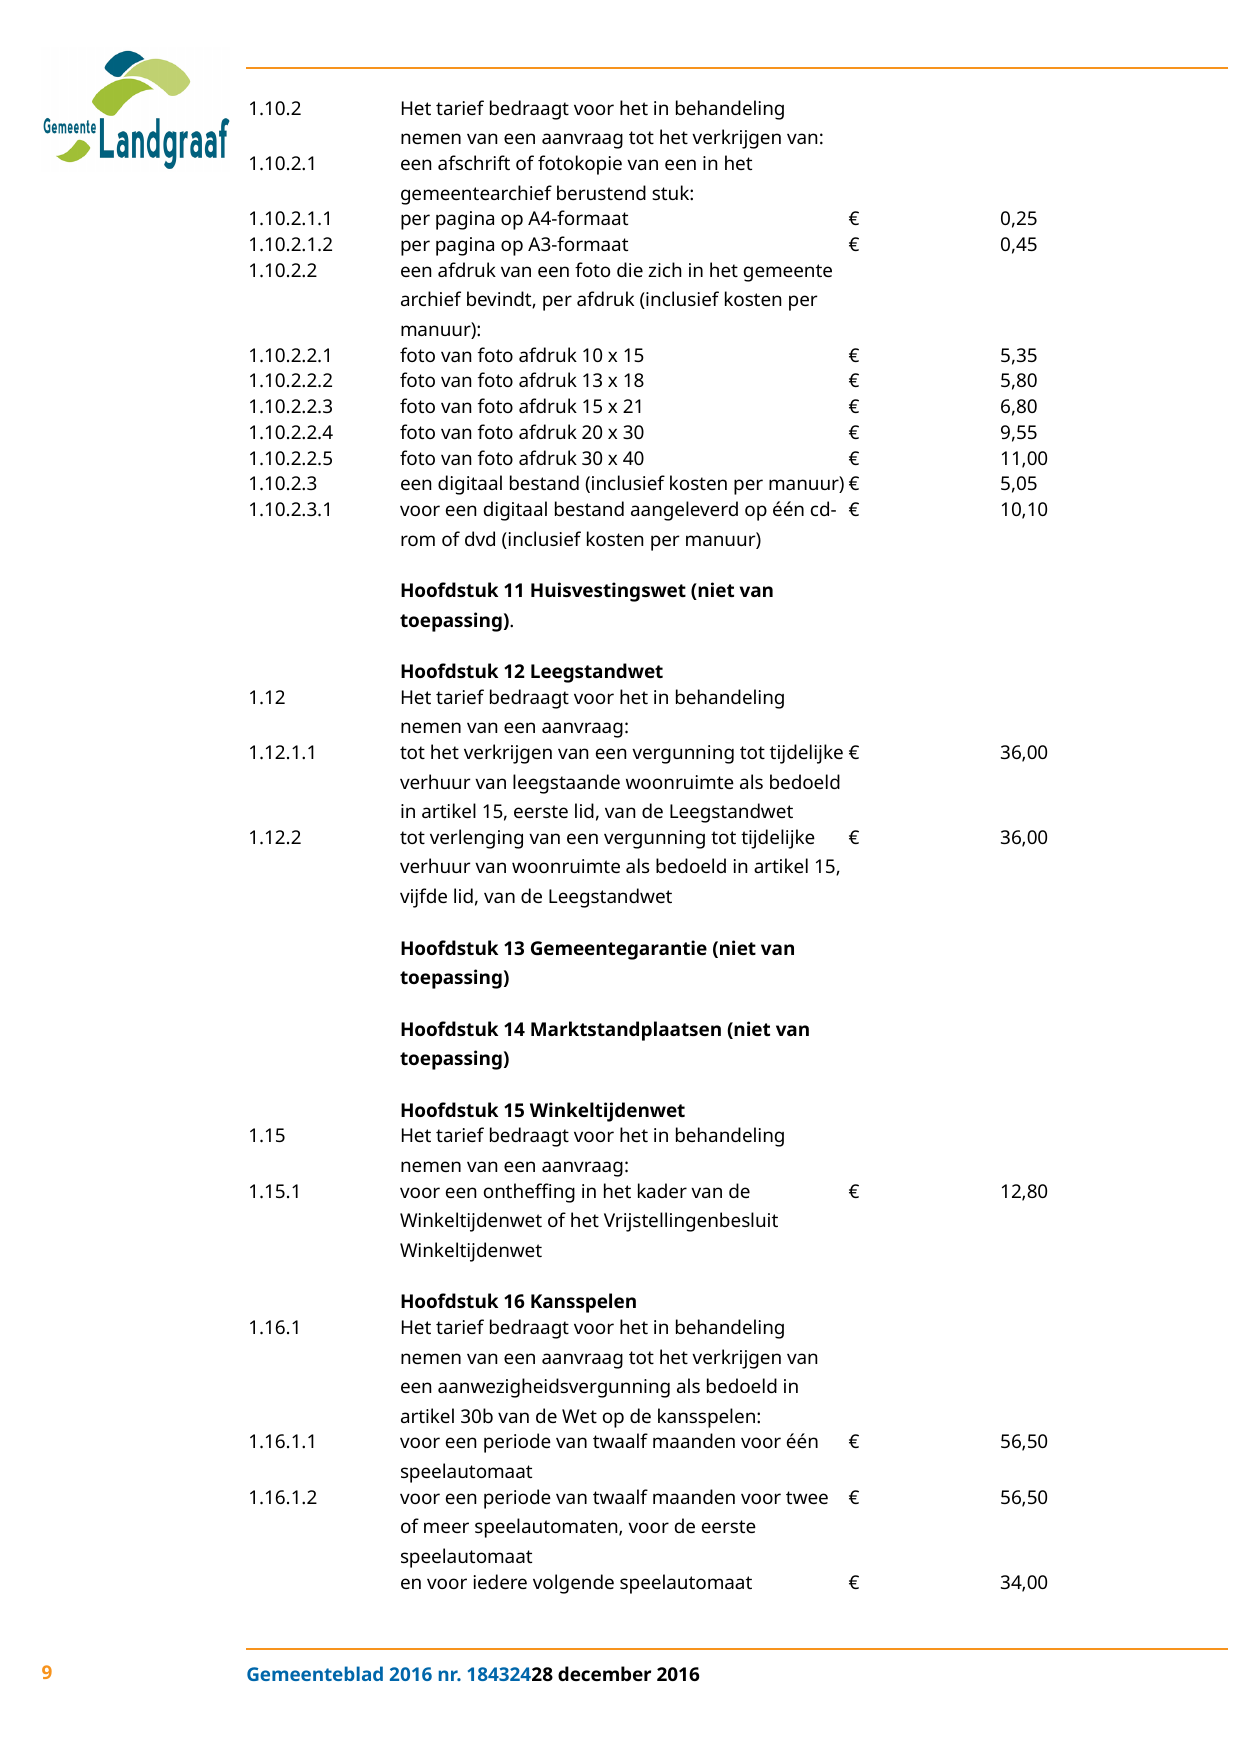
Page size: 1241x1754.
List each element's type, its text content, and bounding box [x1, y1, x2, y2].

table_cell € [848, 368, 1000, 393]
table_cell 56,50 [1000, 1484, 1152, 1569]
table_cell Hoofdstuk 16 Kansspelen [400, 1289, 848, 1314]
table_cell [1000, 577, 1152, 632]
table_cell [1000, 1097, 1152, 1123]
table_cell [1000, 95, 1152, 150]
table_cell foto van foto afdruk 20 x 30 [400, 419, 848, 445]
table_cell [400, 1263, 848, 1288]
table_cell € [848, 496, 1000, 551]
table_cell [1000, 1289, 1152, 1314]
table_cell [1000, 909, 1152, 935]
table_cell [1000, 150, 1152, 205]
table_cell 1.16.1.2 [248, 1484, 400, 1569]
table_cell € [848, 231, 1000, 257]
table_cell foto van foto afdruk 13 x 18 [400, 368, 848, 393]
table_cell € [848, 205, 1000, 231]
table_cell 12,80 [1000, 1178, 1152, 1263]
table_cell foto van foto afdruk 30 x 40 [400, 445, 848, 470]
table_cell € [848, 824, 1000, 909]
table_cell 9,55 [1000, 419, 1152, 445]
table_cell 1.16.1.1 [248, 1429, 400, 1484]
table_cell [248, 1071, 400, 1097]
table_cell per pagina op A4-formaat [400, 205, 848, 231]
table_cell 11,00 [1000, 445, 1152, 470]
table_cell 10,10 [1000, 496, 1152, 551]
table_cell [1000, 1263, 1152, 1288]
table_cell € [848, 1484, 1000, 1569]
table_cell € [848, 739, 1000, 824]
table_cell tot het verkrijgen van een vergunning tot tijdelijke verhuur van leegstaande woonruimte als bedoeld in artikel 15, eerste lid, van de Leegstandwet [400, 739, 848, 824]
table_cell € [848, 470, 1000, 496]
table_cell 1.10.2.1.2 [248, 231, 400, 257]
table_cell € [848, 1569, 1000, 1595]
table_cell [848, 1097, 1000, 1123]
table_cell [400, 1071, 848, 1097]
table_cell 1.10.2.2.1 [248, 342, 400, 367]
table_cell 56,50 [1000, 1429, 1152, 1484]
table_cell [848, 551, 1000, 577]
table_cell Hoofdstuk 12 Leegstandwet [400, 658, 848, 684]
table_cell [848, 935, 1000, 990]
table_cell [848, 1071, 1000, 1097]
table_cell [1000, 684, 1152, 739]
table_cell 1.12.2 [248, 824, 400, 909]
table_cell [1000, 1314, 1152, 1429]
table_cell € [848, 393, 1000, 419]
table_cell 5,35 [1000, 342, 1152, 367]
table_cell 1.10.2.2.3 [248, 393, 400, 419]
table_cell voor een periode van twaalf maanden voor twee of meer speelautomaten, voor de eerste speelautomaat [400, 1484, 848, 1569]
table_cell 5,05 [1000, 470, 1152, 496]
table_cell [1000, 551, 1152, 577]
table_cell [248, 1097, 400, 1123]
table_cell € [848, 342, 1000, 367]
table_cell [248, 1263, 400, 1288]
table_cell [248, 577, 400, 632]
table_cell Het tarief bedraagt voor het in behandeling nemen van een aanvraag tot het verkrijgen van een aanwezigheidsvergunning als bedoeld in artikel 30b van de Wet op de kansspelen: [400, 1314, 848, 1429]
table_cell voor een periode van twaalf maanden voor één speelautomaat [400, 1429, 848, 1484]
table_cell 1.15.1 [248, 1178, 400, 1263]
table_cell 1.10.2.3 [248, 470, 400, 496]
table_cell [1000, 1123, 1152, 1178]
table_cell [248, 935, 400, 990]
table_cell [848, 257, 1000, 342]
table_cell [848, 1263, 1000, 1288]
table_cell [400, 551, 848, 577]
table_cell 34,00 [1000, 1569, 1152, 1595]
table_cell 1.10.2 [248, 95, 400, 150]
table_cell 0,45 [1000, 231, 1152, 257]
table_cell 1.10.2.3.1 [248, 496, 400, 551]
table_cell [248, 551, 400, 577]
table_cell 1.10.2.1 [248, 150, 400, 205]
table_cell [248, 1016, 400, 1071]
table_cell [848, 577, 1000, 632]
table_cell [1000, 990, 1152, 1016]
table_cell een afdruk van een foto die zich in het gemeente archief bevindt, per afdruk (inclusief kosten per manuur): [400, 257, 848, 342]
table_cell Het tarief bedraagt voor het in behandeling nemen van een aanvraag tot het verkrijgen van: [400, 95, 848, 150]
table_cell [848, 1314, 1000, 1429]
table_cell 1.10.2.2.5 [248, 445, 400, 470]
table_cell 1.15 [248, 1123, 400, 1178]
table_cell tot verlenging van een vergunning tot tijdelijke verhuur van woonruimte als bedoeld in artikel 15, vijfde lid, van de Leegstandwet [400, 824, 848, 909]
table_cell [1000, 257, 1152, 342]
table_cell 1.12.1.1 [248, 739, 400, 824]
table_cell [248, 990, 400, 1016]
table_cell en voor iedere volgende speelautomaat [400, 1569, 848, 1595]
table_cell [848, 633, 1000, 658]
table_cell Hoofdstuk 15 Winkeltijdenwet [400, 1097, 848, 1123]
table_cell 1.10.2.1.1 [248, 205, 400, 231]
table_cell [1000, 1016, 1152, 1071]
table_cell 5,80 [1000, 368, 1152, 393]
table_cell voor een digitaal bestand aangeleverd op één cd-rom of dvd (inclusief kosten per manuur) [400, 496, 848, 551]
table_cell € [848, 419, 1000, 445]
table_cell Hoofdstuk 13 Gemeentegarantie (niet van toepassing) [400, 935, 848, 990]
table_cell [248, 633, 848, 658]
table_cell € [848, 445, 1000, 470]
table_cell [848, 684, 1000, 739]
table_cell [248, 1569, 400, 1595]
table_cell [1000, 1071, 1152, 1097]
table_cell foto van foto afdruk 15 x 21 [400, 393, 848, 419]
table_cell [400, 990, 848, 1016]
table_cell [848, 990, 1000, 1016]
table_cell 0,25 [1000, 205, 1152, 231]
table_cell 36,00 [1000, 739, 1152, 824]
table_cell [248, 1289, 400, 1314]
table_cell per pagina op A3-formaat [400, 231, 848, 257]
table_cell [848, 150, 1000, 205]
table_cell [248, 909, 400, 935]
table_cell [848, 95, 1000, 150]
table_cell [848, 1289, 1000, 1314]
table_cell [848, 1123, 1000, 1178]
table_cell voor een ontheffing in het kader van de Winkeltijdenwet of het Vrijstellingenbesluit Winkeltijdenwet [400, 1178, 848, 1263]
table_cell Hoofdstuk 11 Huisvestingswet (niet van toepassing). [400, 577, 848, 632]
table_cell € [848, 1429, 1000, 1484]
table_cell 1.12 [248, 684, 400, 739]
table_cell 1.10.2.2.4 [248, 419, 400, 445]
table_cell [848, 909, 1000, 935]
table_cell [1000, 935, 1152, 990]
picture [41, 47, 231, 172]
table_cell 1.10.2.2 [248, 257, 400, 342]
table_cell Hoofdstuk 14 Marktstandplaatsen (niet van toepassing) [400, 1016, 848, 1071]
table_cell Het tarief bedraagt voor het in behandeling nemen van een aanvraag: [400, 1123, 848, 1178]
table_cell 6,80 [1000, 393, 1152, 419]
table_cell [1000, 633, 1152, 658]
table_cell Het tarief bedraagt voor het in behandeling nemen van een aanvraag: [400, 684, 848, 739]
table_cell een afschrift of fotokopie van een in het gemeentearchief berustend stuk: [400, 150, 848, 205]
table_cell 1.16.1 [248, 1314, 400, 1429]
table_cell [848, 1016, 1000, 1071]
table_cell 36,00 [1000, 824, 1152, 909]
table_cell foto van foto afdruk 10 x 15 [400, 342, 848, 367]
table_cell € [848, 1178, 1000, 1263]
table_cell [848, 658, 1000, 684]
table_cell [1000, 658, 1152, 684]
table_cell [248, 658, 400, 684]
table_cell [400, 909, 848, 935]
table_cell 1.10.2.2.2 [248, 368, 400, 393]
table_cell een digitaal bestand (inclusief kosten per manuur) [400, 470, 848, 496]
